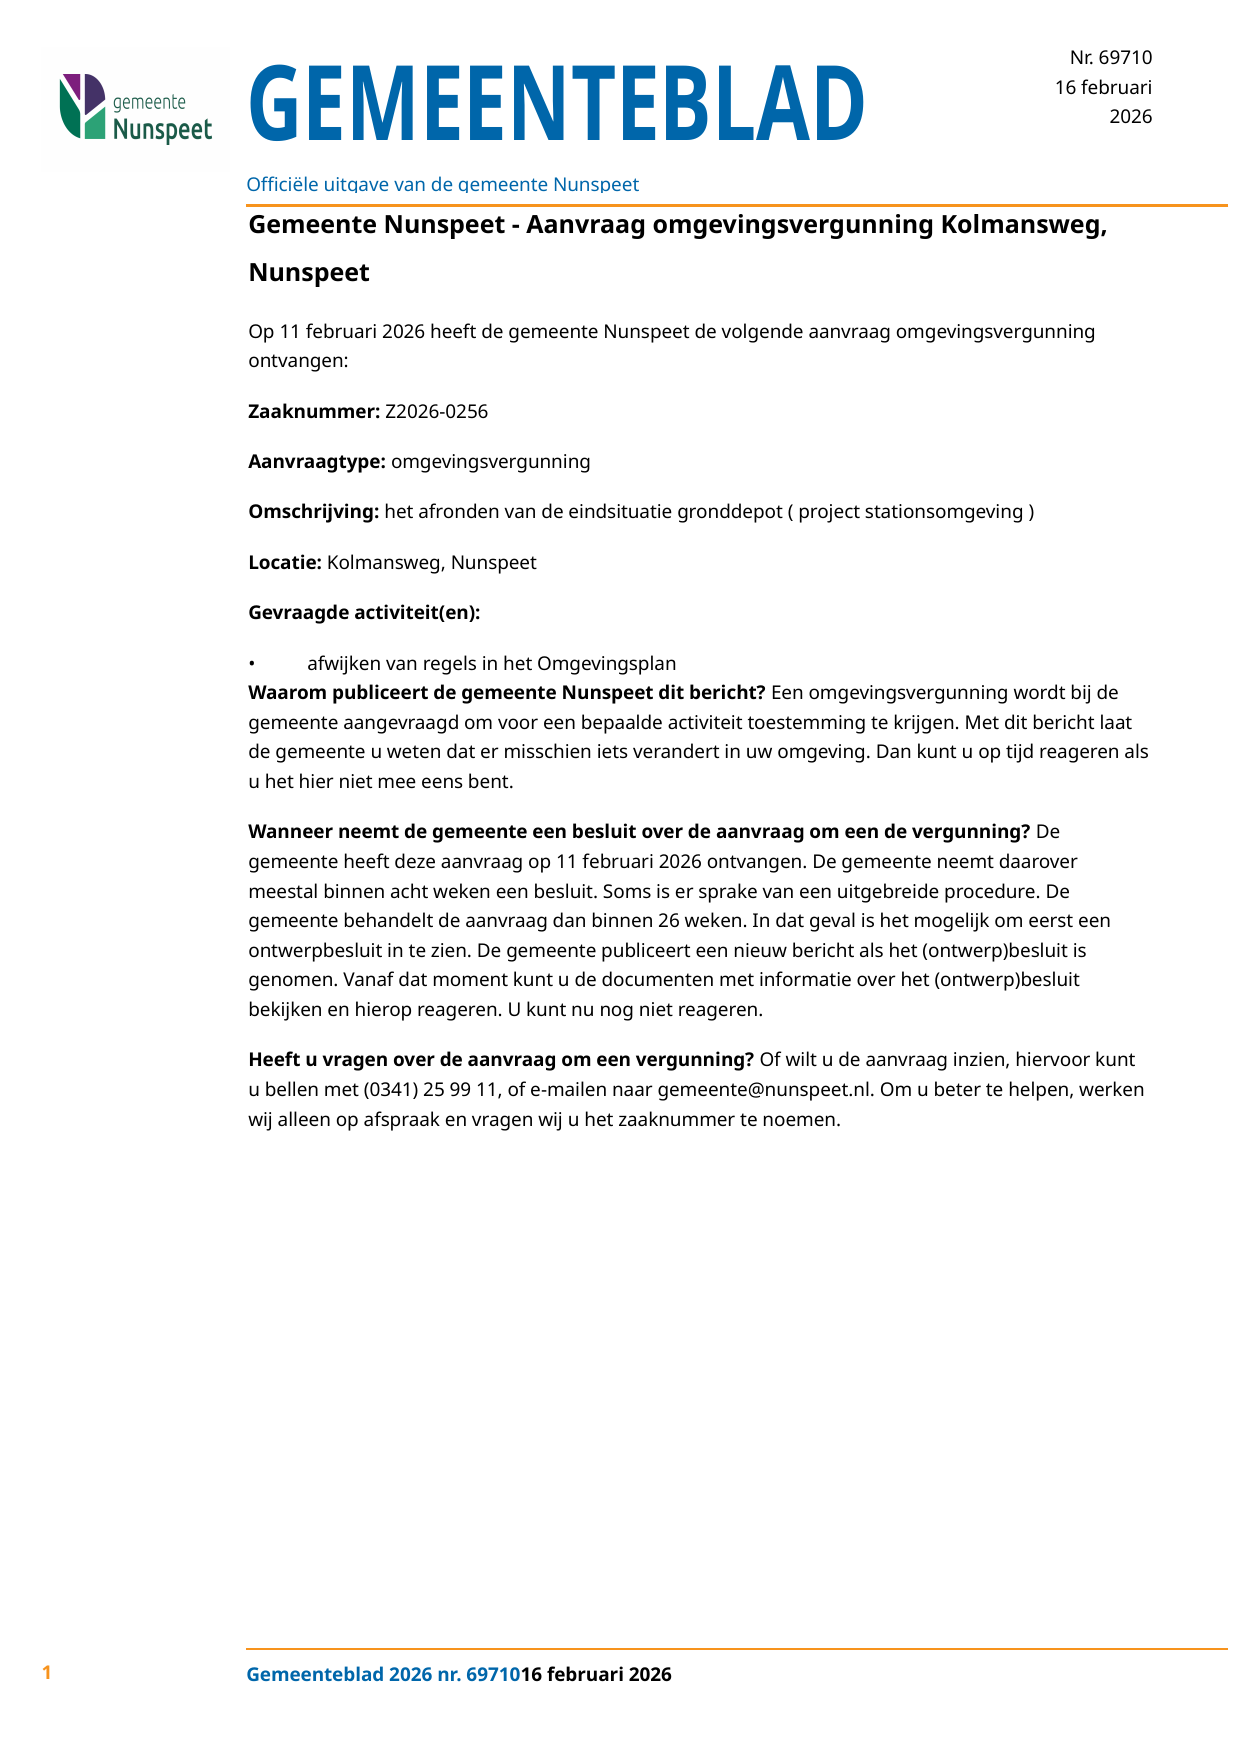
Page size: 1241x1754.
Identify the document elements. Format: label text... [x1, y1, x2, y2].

text Gemeente Nunspeet - Aanvraag omgevingsvergunning Kolmansweg, Nunspeet [248, 207, 1152, 288]
text Omschrijving: het afronden van de eindsituatie gronddepot ( project stationsomgeving ) [248, 499, 1152, 524]
text Gevraagde activiteit(en): [248, 599, 1152, 625]
list afwijken van regels in het Omgevingsplan [248, 650, 1152, 676]
text Heeft u vragen over de aanvraag om een vergunning? Of wilt u de aanvraag inzien, hiervoor kunt u bellen met (0341) 25 99 11, of e-mailen naar gemeente@nunspeet.nl. Om u beter te helpen, werken wij alleen op afspraak en vragen wij u het zaaknummer te noemen. [248, 1047, 1152, 1132]
text Waarom publiceert de gemeente Nunspeet dit bericht? Een omgevingsvergunning wordt bij de gemeente aangevraagd om voor een bepaalde activiteit toestemming te krijgen. Met dit bericht laat de gemeente u weten dat er misschien iets verandert in uw omgeving. Dan kunt u op tijd reageren als u het hier niet mee eens bent. [248, 679, 1152, 794]
picture [41, 47, 231, 172]
text Op 11 februari 2026 heeft de gemeente Nunspeet de volgende aanvraag omgevingsvergunning ontvangen: [248, 318, 1152, 373]
text Locatie: Kolmansweg, Nunspeet [248, 549, 1152, 575]
text Zaaknummer: Z2026-0256 [248, 398, 1152, 424]
text Wanneer neemt de gemeente een besluit over de aanvraag om een de vergunning? De gemeente heeft deze aanvraag op 11 februari 2026 ontvangen. De gemeente neemt daarover meestal binnen acht weken een besluit. Soms is er sprake van een uitgebreide procedure. De gemeente behandelt de aanvraag dan binnen 26 weken. In dat geval is het mogelijk om eerst een ontwerpbesluit in te zien. De gemeente publiceert een nieuw bericht als het (ontwerp)besluit is genomen. Vanaf dat moment kunt u de documenten met informatie over het (ontwerp)besluit bekijken en hierop reageren. U kunt nu nog niet reageren. [248, 819, 1152, 1022]
text Aanvraagtype: omgevingsvergunning [248, 448, 1152, 474]
